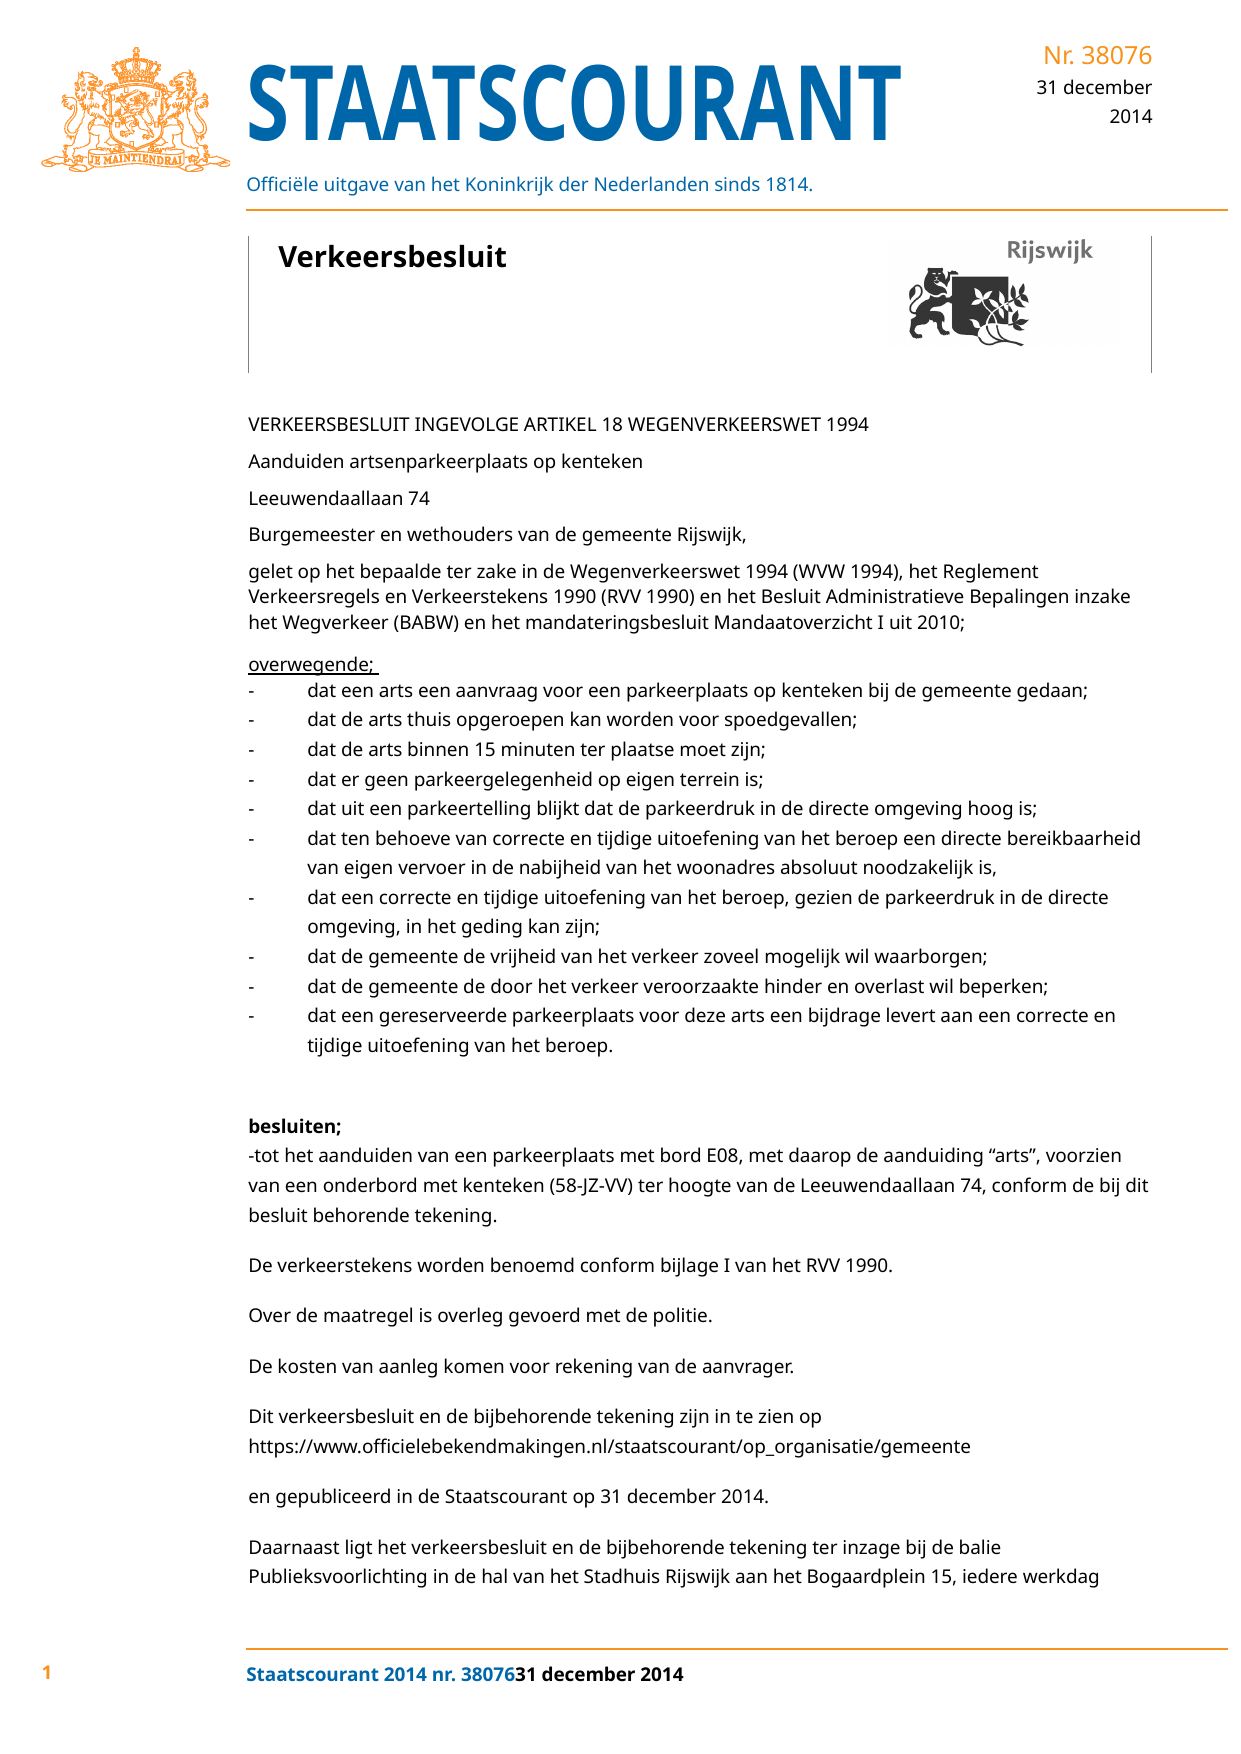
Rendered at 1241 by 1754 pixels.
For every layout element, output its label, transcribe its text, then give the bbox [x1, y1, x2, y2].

list dat de arts thuis opgeroepen kan worden voor spoedgevallen; [248, 707, 1152, 732]
text Aanduiden artsenparkeerplaats op kenteken [248, 448, 1152, 474]
list dat een gereserveerde parkeerplaats voor deze arts een bijdrage levert aan een correcte en tijdige uitoefening van het beroep. [248, 1002, 1152, 1058]
list dat er geen parkeergelegenheid op eigen terrein is; [248, 766, 1152, 792]
text VERKEERSBESLUIT INGEVOLGE ARTIKEL 18 WEGENVERKEERSWET 1994 [248, 411, 1152, 437]
text De verkeerstekens worden benoemd conform bijlage I van het RVV 1990. [248, 1252, 1152, 1278]
text besluiten; [248, 1113, 1152, 1139]
text overwegende; [248, 651, 1152, 677]
list dat een arts een aanvraag voor een parkeerplaats op kenteken bij de gemeente gedaan; [248, 677, 1152, 703]
text en gepubliceerd in de Staatscourant op 31 december 2014. [248, 1483, 1152, 1509]
list dat uit een parkeertelling blijkt dat de parkeerdruk in de directe omgeving hoog is; [248, 795, 1152, 821]
text -tot het aanduiden van een parkeerplaats met bord E08, met daarop de aanduiding “arts”, voorzien van een onderbord met kenteken (58-JZ-VV) ter hoogte van de Leeuwendaallaan 74, conform de bij dit besluit behorende tekening. [248, 1143, 1152, 1228]
table_header Verkeersbesluit [249, 236, 850, 373]
list dat de gemeente de vrijheid van het verkeer zoveel mogelijk wil waarborgen; [248, 943, 1152, 969]
text Dit verkeersbesluit en de bijbehorende tekening zijn in te zien op https://www.officielebekendmakingen.nl/staatscourant/op_organisatie/gemeente [248, 1403, 1152, 1459]
text Daarnaast ligt het verkeersbesluit en de bijbehorende tekening ter inzage bij de balie Publieksvoorlichting in de hal van het Stadhuis Rijswijk aan het Bogaardplein 15, iedere werkdag [248, 1534, 1152, 1589]
list dat de arts binnen 15 minuten ter plaatse moet zijn; [248, 736, 1152, 762]
table_header [850, 236, 1151, 373]
text Leeuwendaallaan 74 [248, 485, 1152, 510]
picture [41, 47, 231, 172]
picture [882, 236, 1119, 348]
text gelet op het bepaalde ter zake in de Wegenverkeerswet 1994 (WVW 1994), het Reglement Verkeersregels en Verkeerstekens 1990 (RVV 1990) en het Besluit Administratieve Bepalingen inzake het Wegverkeer (BABW) en het mandateringsbesluit Mandaatoverzicht I uit 2010; [248, 558, 1152, 635]
list dat een correcte en tijdige uitoefening van het beroep, gezien de parkeerdruk in de directe omgeving, in het geding kan zijn; [248, 884, 1152, 939]
list dat ten behoeve van correcte en tijdige uitoefening van het beroep een directe bereikbaarheid van eigen vervoer in de nabijheid van het woonadres absoluut noodzakelijk is, [248, 825, 1152, 880]
text Over de maatregel is overleg gevoerd met de politie. [248, 1303, 1152, 1328]
list dat de gemeente de door het verkeer veroorzaakte hinder en overlast wil beperken; [248, 973, 1152, 999]
text De kosten van aanleg komen voor rekening van de aanvrager. [248, 1353, 1152, 1379]
text Burgemeester en wethouders van de gemeente Rijswijk, [248, 521, 1152, 547]
